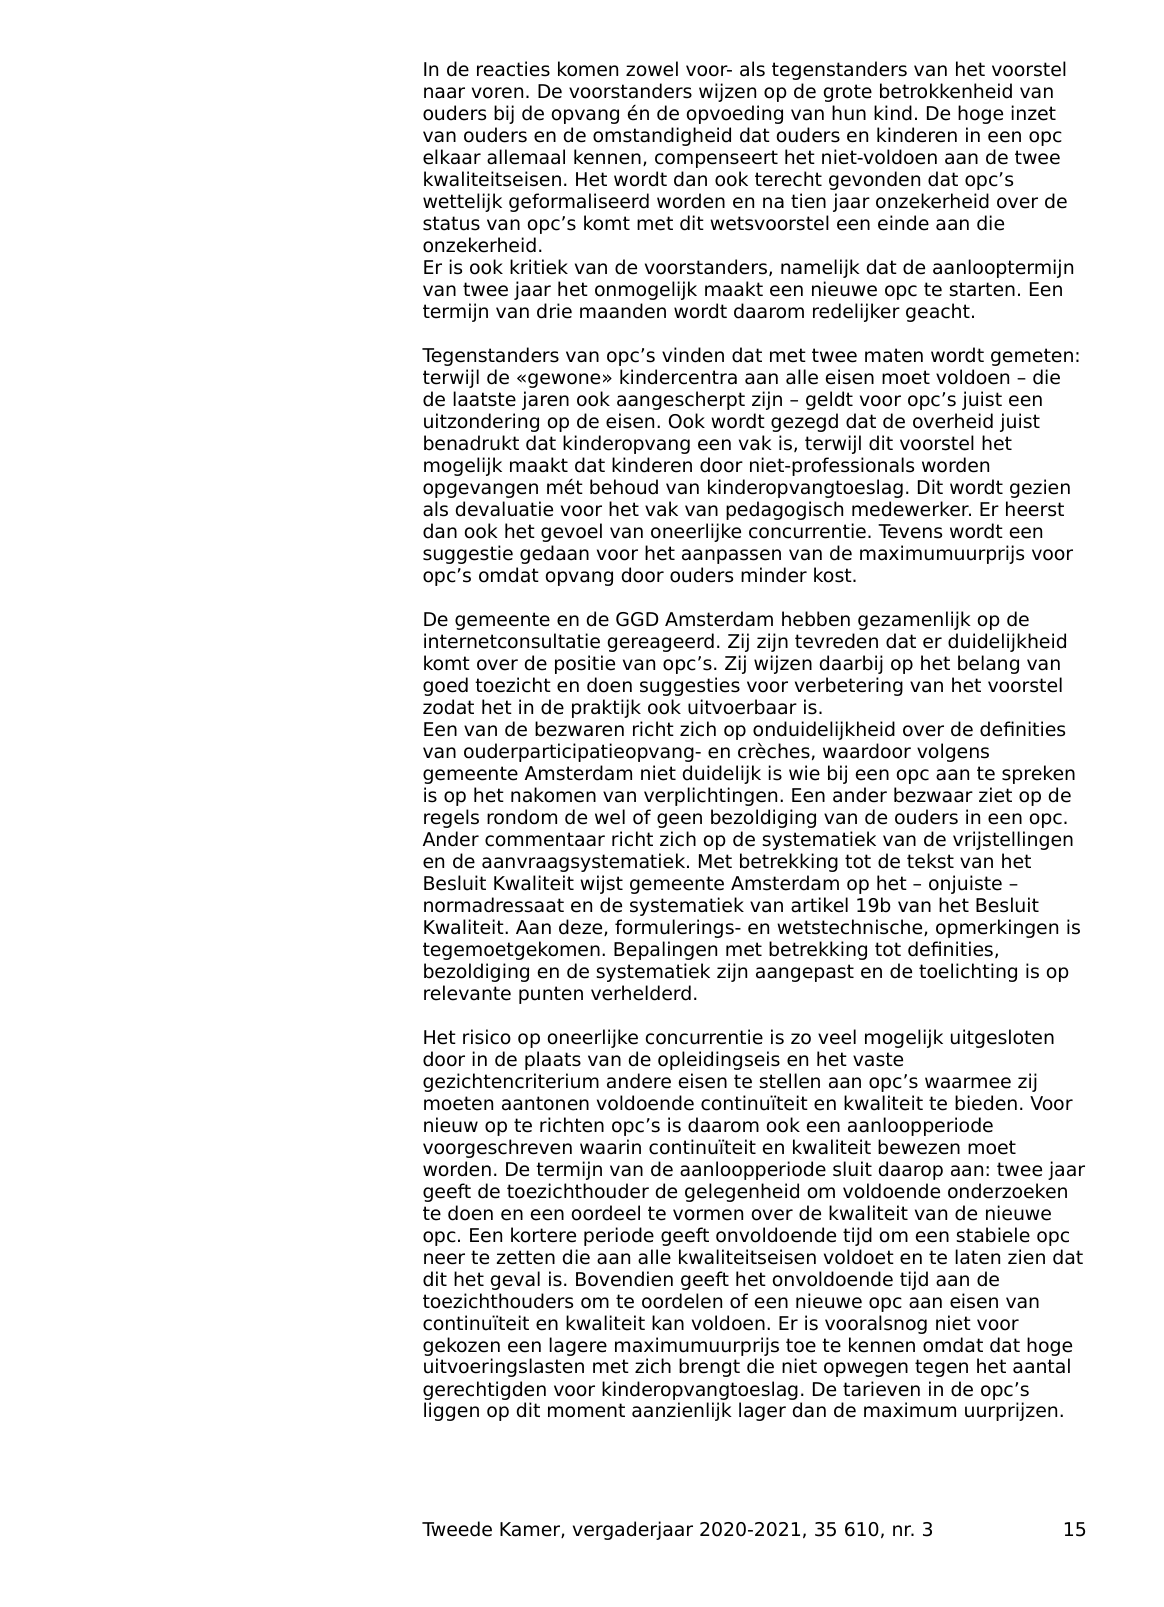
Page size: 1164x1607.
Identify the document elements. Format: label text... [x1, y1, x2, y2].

text Ander commentaar richt zich op de systematiek van de vrijstellingen en de aanvraagsystematiek. Met betrekking tot de tekst van het Besluit Kwaliteit wijst gemeente Amsterdam op het – onjuiste – normadressaat en de systematiek van artikel 19b van het Besluit Kwaliteit. Aan deze, formulerings- en wetstechnische, opmerkingen is tegemoetgekomen. Bepalingen met betrekking tot definities, bezoldiging en de systematiek zijn aangepast en de toelichting is op relevante punten verhelderd. [422, 829, 1087, 1004]
text De gemeente en de GGD Amsterdam hebben gezamenlijk op de internetconsultatie gereageerd. Zij zijn tevreden dat er duidelijkheid komt over de positie van opc’s. Zij wijzen daarbij op het belang van goed toezicht en doen suggesties voor verbetering van het voorstel zodat het in de praktijk ook uitvoerbaar is. [422, 609, 1087, 719]
text Een van de bezwaren richt zich op onduidelijkheid over de definities van ouderparticipatieopvang- en crèches, waardoor volgens gemeente Amsterdam niet duidelijk is wie bij een opc aan te spreken is op het nakomen van verplichtingen. Een ander bezwaar ziet op de regels rondom de wel of geen bezoldiging van de ouders in een opc. [422, 719, 1087, 829]
text Het risico op oneerlijke concurrentie is zo veel mogelijk uitgesloten door in de plaats van de opleidingseis en het vaste gezichtencriterium andere eisen te stellen aan opc’s waarmee zij moeten aantonen voldoende continuïteit en kwaliteit te bieden. Voor nieuw op te richten opc’s is daarom ook een aanloopperiode voorgeschreven waarin continuïteit en kwaliteit bewezen moet worden. De termijn van de aanloopperiode sluit daarop aan: twee jaar geeft de toezichthouder de gelegenheid om voldoende onderzoeken te doen en een oordeel te vormen over de kwaliteit van de nieuwe opc. Een kortere periode geeft onvoldoende tijd om een stabiele opc neer te zetten die aan alle kwaliteitseisen voldoet en te laten zien dat dit het geval is. Bovendien geeft het onvoldoende tijd aan de toezichthouders om te oordelen of een nieuwe opc aan eisen van continuïteit en kwaliteit kan voldoen. Er is vooralsnog niet voor gekozen een lagere maximumuurprijs toe te kennen omdat dat hoge uitvoeringslasten met zich brengt die niet opwegen tegen het aantal gerechtigden voor kinderopvangtoeslag. De tarieven in de opc’s liggen op dit moment aanzienlijk lager dan de maximum uurprijzen. [422, 1027, 1087, 1422]
text In de reacties komen zowel voor- als tegenstanders van het voorstel naar voren. De voorstanders wijzen op de grote betrokkenheid van ouders bij de opvang én de opvoeding van hun kind. De hoge inzet van ouders en de omstandigheid dat ouders en kinderen in een opc elkaar allemaal kennen, compenseert het niet-voldoen aan de twee kwaliteitseisen. Het wordt dan ook terecht gevonden dat opc’s wettelijk geformaliseerd worden en na tien jaar onzekerheid over de status van opc’s komt met dit wetsvoorstel een einde aan die onzekerheid. [422, 59, 1087, 257]
text Er is ook kritiek van de voorstanders, namelijk dat de aanlooptermijn van twee jaar het onmogelijk maakt een nieuwe opc te starten. Een termijn van drie maanden wordt daarom redelijker geacht. [422, 257, 1087, 323]
text Tegenstanders van opc’s vinden dat met twee maten wordt gemeten: terwijl de «gewone» kindercentra aan alle eisen moet voldoen – die de laatste jaren ook aangescherpt zijn – geldt voor opc’s juist een uitzondering op de eisen. Ook wordt gezegd dat de overheid juist benadrukt dat kinderopvang een vak is, terwijl dit voorstel het mogelijk maakt dat kinderen door niet-professionals worden opgevangen mét behoud van kinderopvangtoeslag. Dit wordt gezien als devaluatie voor het vak van pedagogisch medewerker. Er heerst dan ook het gevoel van oneerlijke concurrentie. Tevens wordt een suggestie gedaan voor het aanpassen van de maximumuurprijs voor opc’s omdat opvang door ouders minder kost. [422, 345, 1087, 587]
